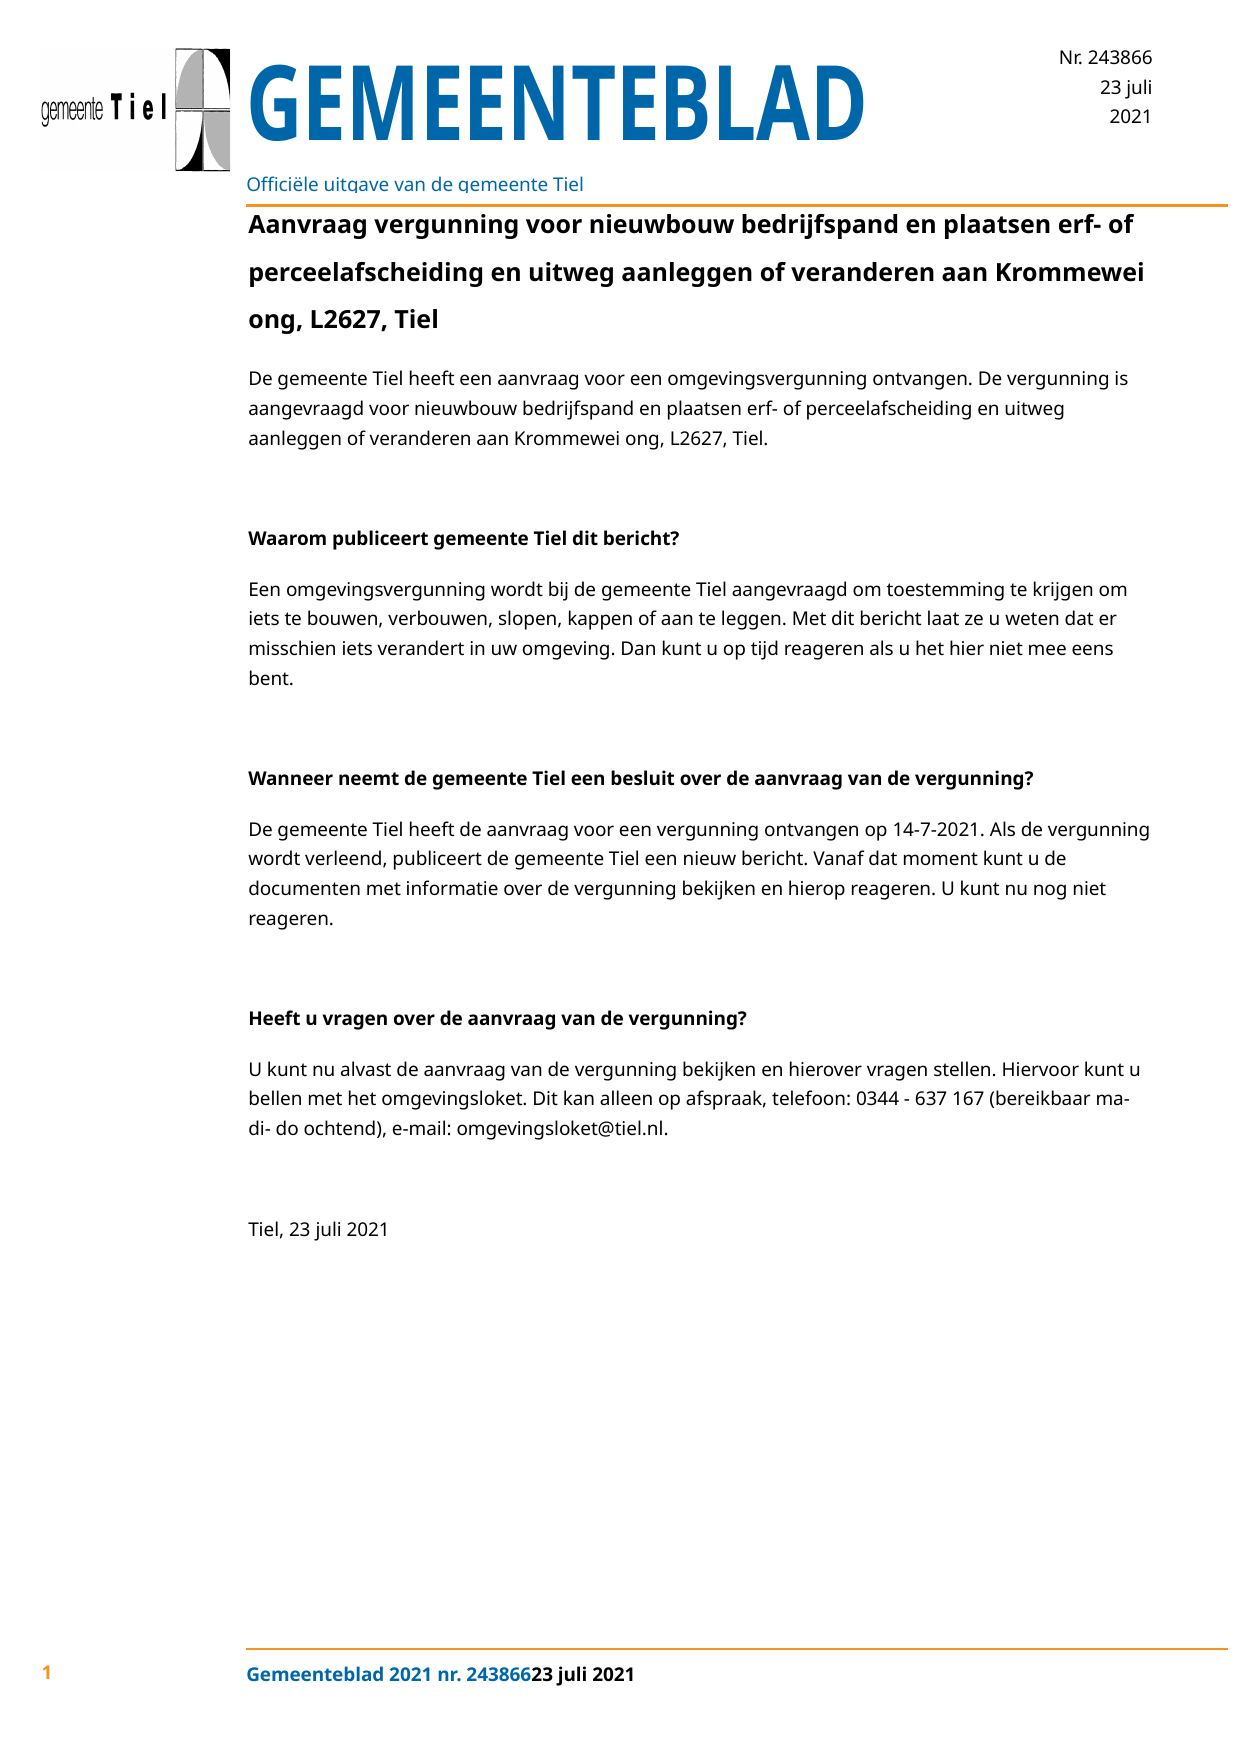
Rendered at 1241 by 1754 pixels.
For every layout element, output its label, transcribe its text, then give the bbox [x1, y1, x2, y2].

picture [41, 47, 231, 172]
text Een omgevingsvergunning wordt bij de gemeente Tiel aangevraagd om toestemming te krijgen om iets te bouwen, verbouwen, slopen, kappen of aan te leggen. Met dit bericht laat ze u weten dat er misschien iets verandert in uw omgeving. Dan kunt u op tijd reageren als u het hier niet mee eens bent. [248, 576, 1152, 690]
text Heeft u vragen over de aanvraag van de vergunning? [248, 1006, 1152, 1031]
text Waarom publiceert gemeente Tiel dit bericht? [248, 526, 1152, 551]
text Wanneer neemt de gemeente Tiel een besluit over de aanvraag van de vergunning? [248, 766, 1152, 791]
text Tiel, 23 juli 2021 [248, 1216, 1152, 1242]
text De gemeente Tiel heeft een aanvraag voor een omgevingsvergunning ontvangen. De vergunning is aangevraagd voor nieuwbouw bedrijfspand en plaatsen erf- of perceelafscheiding en uitweg aanleggen of veranderen aan Krommewei ong, L2627, Tiel. [248, 366, 1152, 450]
text U kunt nu alvast de aanvraag van de vergunning bekijken en hierover vragen stellen. Hiervoor kunt u bellen met het omgevingsloket. Dit kan alleen op afspraak, telefoon: 0344 - 637 167 (bereikbaar ma-di- do ochtend), e-mail: omgevingsloket@tiel.nl. [248, 1056, 1152, 1141]
text Aanvraag vergunning voor nieuwbouw bedrijfspand en plaatsen erf- of perceelafscheiding en uitweg aanleggen of veranderen aan Krommewei ong, L2627, Tiel [248, 207, 1152, 336]
text De gemeente Tiel heeft de aanvraag voor een vergunning ontvangen op 14-7-2021. Als de vergunning wordt verleend, publiceert de gemeente Tiel een nieuw bericht. Vanaf dat moment kunt u de documenten met informatie over de vergunning bekijken en hierop reageren. U kunt nu nog niet reageren. [248, 816, 1152, 930]
